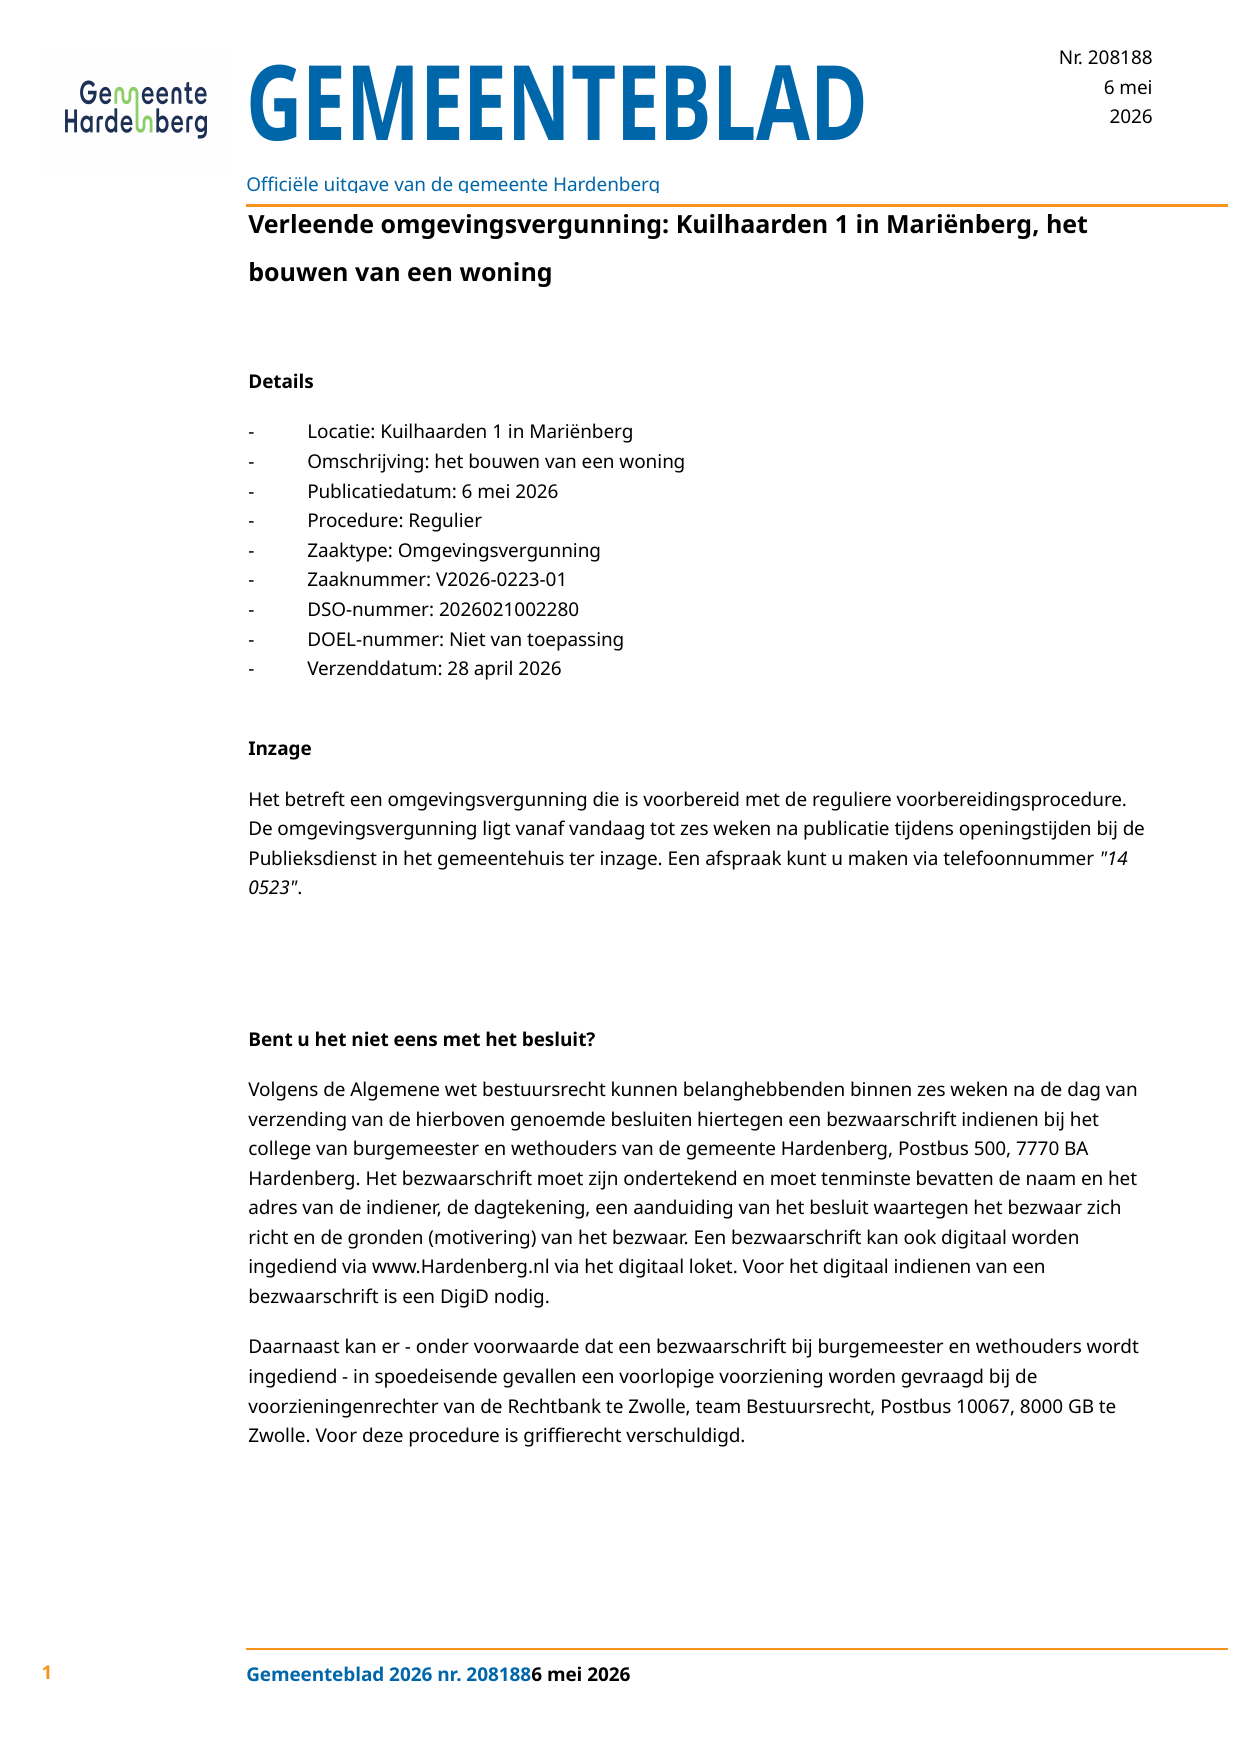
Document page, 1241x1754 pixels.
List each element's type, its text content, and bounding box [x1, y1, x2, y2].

text Details [248, 368, 1152, 394]
list Zaaktype: Omgevingsvergunning [248, 537, 1152, 563]
text Inzage [248, 735, 1152, 761]
picture [41, 47, 231, 172]
list Locatie: Kuilhaarden 1 in Mariënberg [248, 419, 1152, 444]
list DSO-nummer: 2026021002280 [248, 596, 1152, 622]
text Verleende omgevingsvergunning: Kuilhaarden 1 in Mariënberg, het bouwen van een woning [248, 207, 1152, 288]
text Volgens de Algemene wet bestuursrecht kunnen belanghebbenden binnen zes weken na de dag van verzending van de hierboven genoemde besluiten hiertegen een bezwaarschrift indienen bij het college van burgemeester en wethouders van de gemeente Hardenberg, Postbus 500, 7770 BA Hardenberg. Het bezwaarschrift moet zijn ondertekend en moet tenminste bevatten de naam en het adres van de indiener, de dagtekening, een aanduiding van het besluit waartegen het bezwaar zich richt en de gronden (motivering) van het bezwaar. Een bezwaarschrift kan ook digitaal worden ingediend via www.Hardenberg.nl via het digitaal loket. Voor het digitaal indienen van een bezwaarschrift is een DigiD nodig. [248, 1076, 1152, 1309]
text Het betreft een omgevingsvergunning die is voorbereid met de reguliere voorbereidingsprocedure. De omgevingsvergunning ligt vanaf vandaag tot zes weken na publicatie tijdens openingstijden bij de Publieksdienst in het gemeentehuis ter inzage. Een afspraak kunt u maken via telefoonnummer "14 0523". [248, 786, 1152, 900]
list Procedure: Regulier [248, 507, 1152, 533]
list Omschrijving: het bouwen van een woning [248, 448, 1152, 474]
list DOEL-nummer: Niet van toepassing [248, 626, 1152, 652]
list Publicatiedatum: 6 mei 2026 [248, 478, 1152, 504]
list Zaaknummer: V2026-0223-01 [248, 567, 1152, 592]
text Daarnaast kan er - onder voorwaarde dat een bezwaarschrift bij burgemeester en wethouders wordt ingediend - in spoedeisende gevallen een voorlopige voorziening worden gevraagd bij de voorzieningenrechter van de Rechtbank te Zwolle, team Bestuursrecht, Postbus 10067, 8000 GB te Zwolle. Voor deze procedure is griffierecht verschuldigd. [248, 1334, 1152, 1448]
list Verzenddatum: 28 april 2026 [248, 655, 1152, 681]
text Bent u het niet eens met het besluit? [248, 1026, 1152, 1052]
